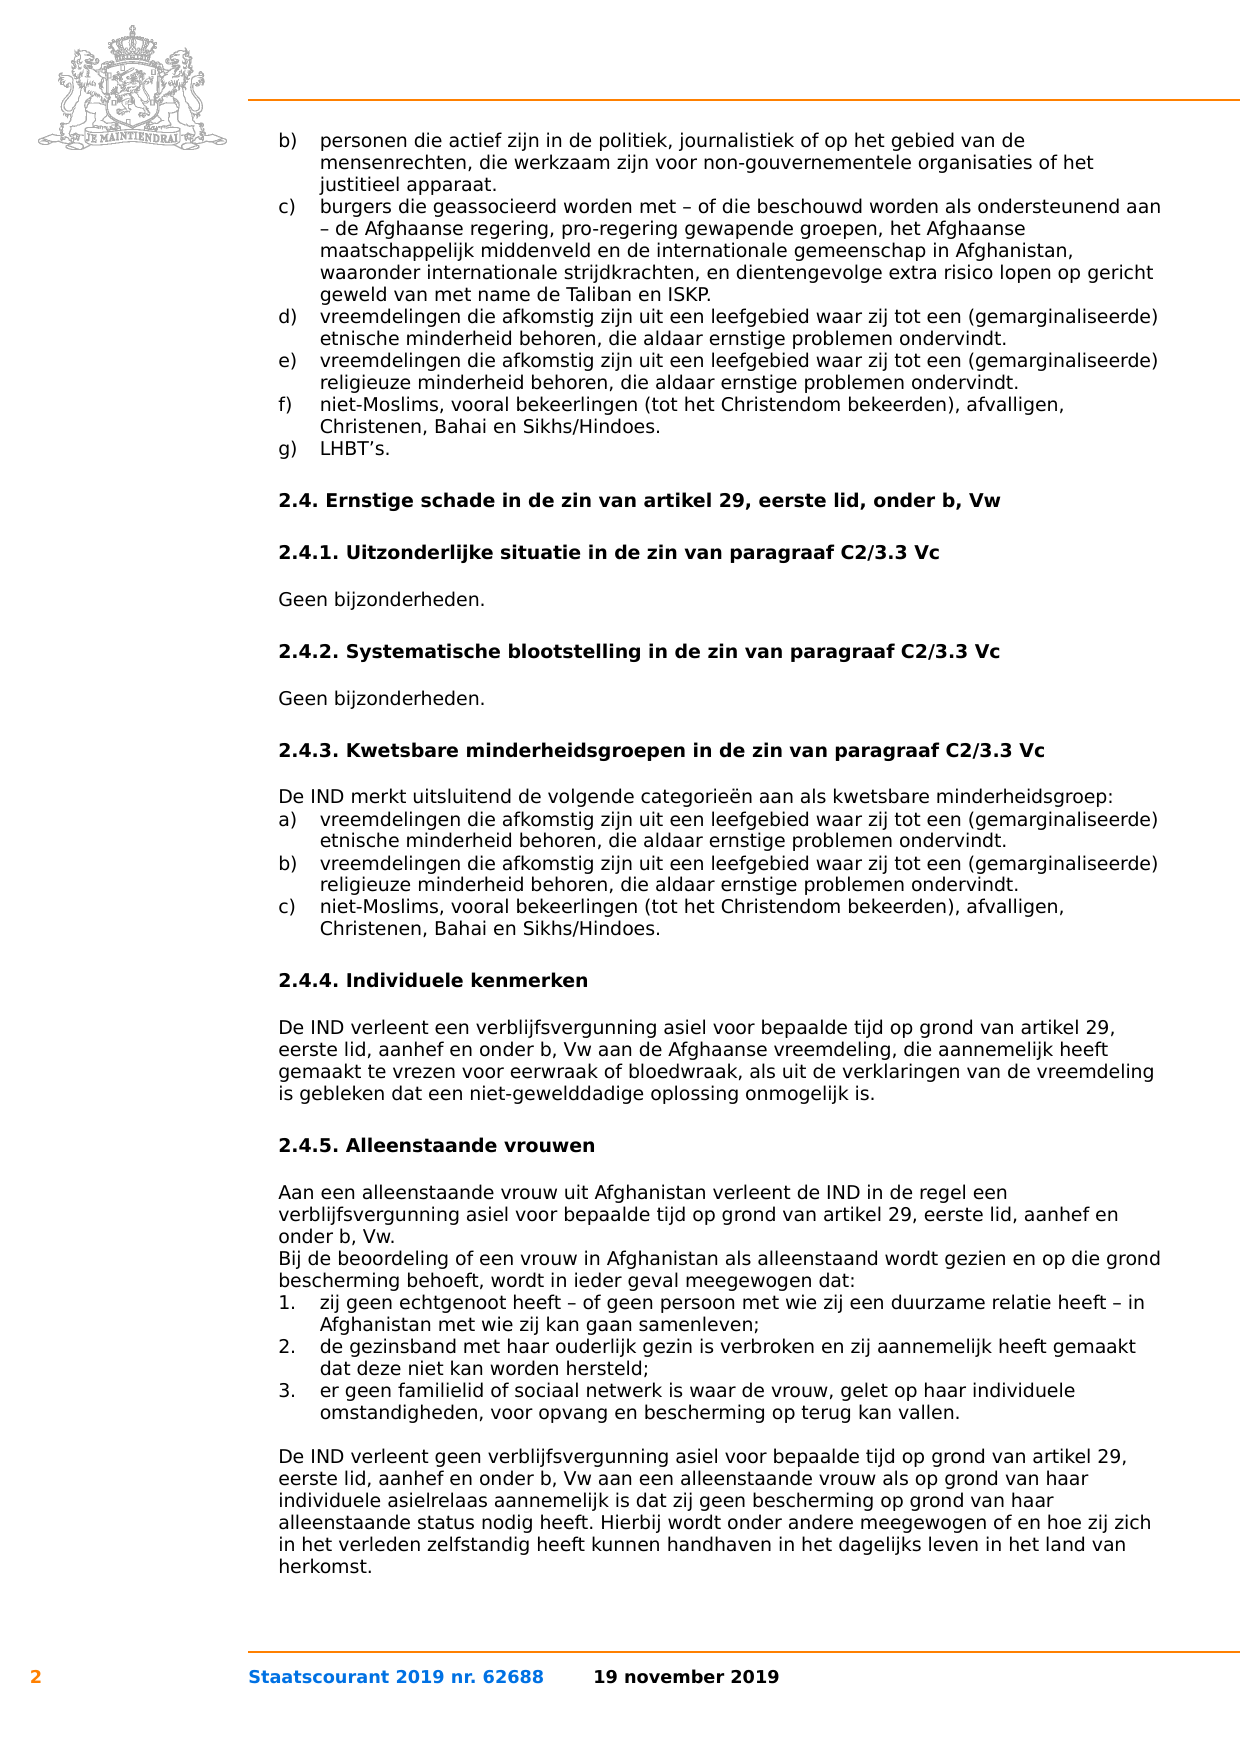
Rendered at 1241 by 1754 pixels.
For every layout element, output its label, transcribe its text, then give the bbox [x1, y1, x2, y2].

text f) niet-Moslims, vooral bekeerlingen (tot het Christendom bekeerden), afvalligen, Christenen, Bahai en Sikhs/Hindoes. [278, 394, 1163, 438]
text De IND merkt uitsluitend de volgende categorieën aan als kwetsbare minderheidsgroep: [278, 786, 1163, 808]
text a) vreemdelingen die afkomstig zijn uit een leefgebied waar zij tot een (gemarginaliseerde) etnische minderheid behoren, die aldaar ernstige problemen ondervindt. [278, 808, 1163, 852]
text De IND verleent geen verblijfsvergunning asiel voor bepaalde tijd op grond van artikel 29, eerste lid, aanhef en onder b, Vw aan een alleenstaande vrouw als op grond van haar individuele asielrelaas aannemelijk is dat zij geen bescherming op grond van haar alleenstaande status nodig heeft. Hierbij wordt onder andere meegewogen of en hoe zij zich in het verleden zelfstandig heeft kunnen handhaven in het dagelijks leven in het land van herkomst. [278, 1446, 1163, 1578]
text 3. er geen familielid of sociaal netwerk is waar de vrouw, gelet op haar individuele omstandigheden, voor opvang en bescherming op terug kan vallen. [278, 1380, 1163, 1424]
text 1. zij geen echtgenoot heeft – of geen persoon met wie zij een duurzame relatie heeft – in Afghanistan met wie zij kan gaan samenleven; [278, 1292, 1163, 1336]
text c) burgers die geassocieerd worden met – of die beschouwd worden als ondersteunend aan – de Afghaanse regering, pro-regering gewapende groepen, het Afghaanse maatschappelijk middenveld en de internationale gemeenschap in Afghanistan, waaronder internationale strijdkrachten, en dientengevolge extra risico lopen op gericht geweld van met name de Taliban en ISKP. [278, 196, 1163, 306]
subtitle 2.4.5. Alleenstaande vrouwen [278, 1135, 1163, 1157]
text c) niet-Moslims, vooral bekeerlingen (tot het Christendom bekeerden), afvalligen, Christenen, Bahai en Sikhs/Hindoes. [278, 896, 1163, 940]
text De IND verleent een verblijfsvergunning asiel voor bepaalde tijd op grond van artikel 29, eerste lid, aanhef en onder b, Vw aan de Afghaanse vreemdeling, die aannemelijk heeft gemaakt te vrezen voor eerwraak of bloedwraak, als uit de verklaringen van de vreemdeling is gebleken dat een niet-gewelddadige oplossing onmogelijk is. [278, 1017, 1163, 1105]
text b) personen die actief zijn in de politiek, journalistiek of op het gebied van de mensenrechten, die werkzaam zijn voor non-gouvernementele organisaties of het justitieel apparaat. [278, 130, 1163, 196]
subtitle 2.4.3. Kwetsbare minderheidsgroepen in de zin van paragraaf C2/3.3 Vc [278, 739, 1163, 761]
text b) vreemdelingen die afkomstig zijn uit een leefgebied waar zij tot een (gemarginaliseerde) religieuze minderheid behoren, die aldaar ernstige problemen ondervindt. [278, 852, 1163, 896]
text Geen bijzonderheden. [278, 687, 1163, 709]
subtitle 2.4.1. Uitzonderlijke situatie in de zin van paragraaf C2/3.3 Vc [278, 542, 1163, 563]
subtitle 2.4.4. Individuele kenmerken [278, 970, 1163, 992]
text Aan een alleenstaande vrouw uit Afghanistan verleent de IND in de regel een verblijfsvergunning asiel voor bepaalde tijd op grond van artikel 29, eerste lid, aanhef en onder b, Vw. [278, 1182, 1163, 1248]
text Geen bijzonderheden. [278, 588, 1163, 611]
text d) vreemdelingen die afkomstig zijn uit een leefgebied waar zij tot een (gemarginaliseerde) etnische minderheid behoren, die aldaar ernstige problemen ondervindt. [278, 306, 1163, 350]
text e) vreemdelingen die afkomstig zijn uit een leefgebied waar zij tot een (gemarginaliseerde) religieuze minderheid behoren, die aldaar ernstige problemen ondervindt. [278, 350, 1163, 394]
text g) LHBT’s. [278, 438, 1163, 459]
text 2. de gezinsband met haar ouderlijk gezin is verbroken en zij aannemelijk heeft gemaakt dat deze niet kan worden hersteld; [278, 1336, 1163, 1380]
text Bij de beoordeling of een vrouw in Afghanistan als alleenstaand wordt gezien en op die grond bescherming behoeft, wordt in ieder geval meegewogen dat: [278, 1248, 1163, 1292]
picture [38, 25, 227, 150]
subtitle 2.4. Ernstige schade in de zin van artikel 29, eerste lid, onder b, Vw [278, 489, 1163, 512]
subtitle 2.4.2. Systematische blootstelling in de zin van paragraaf C2/3.3 Vc [278, 641, 1163, 662]
